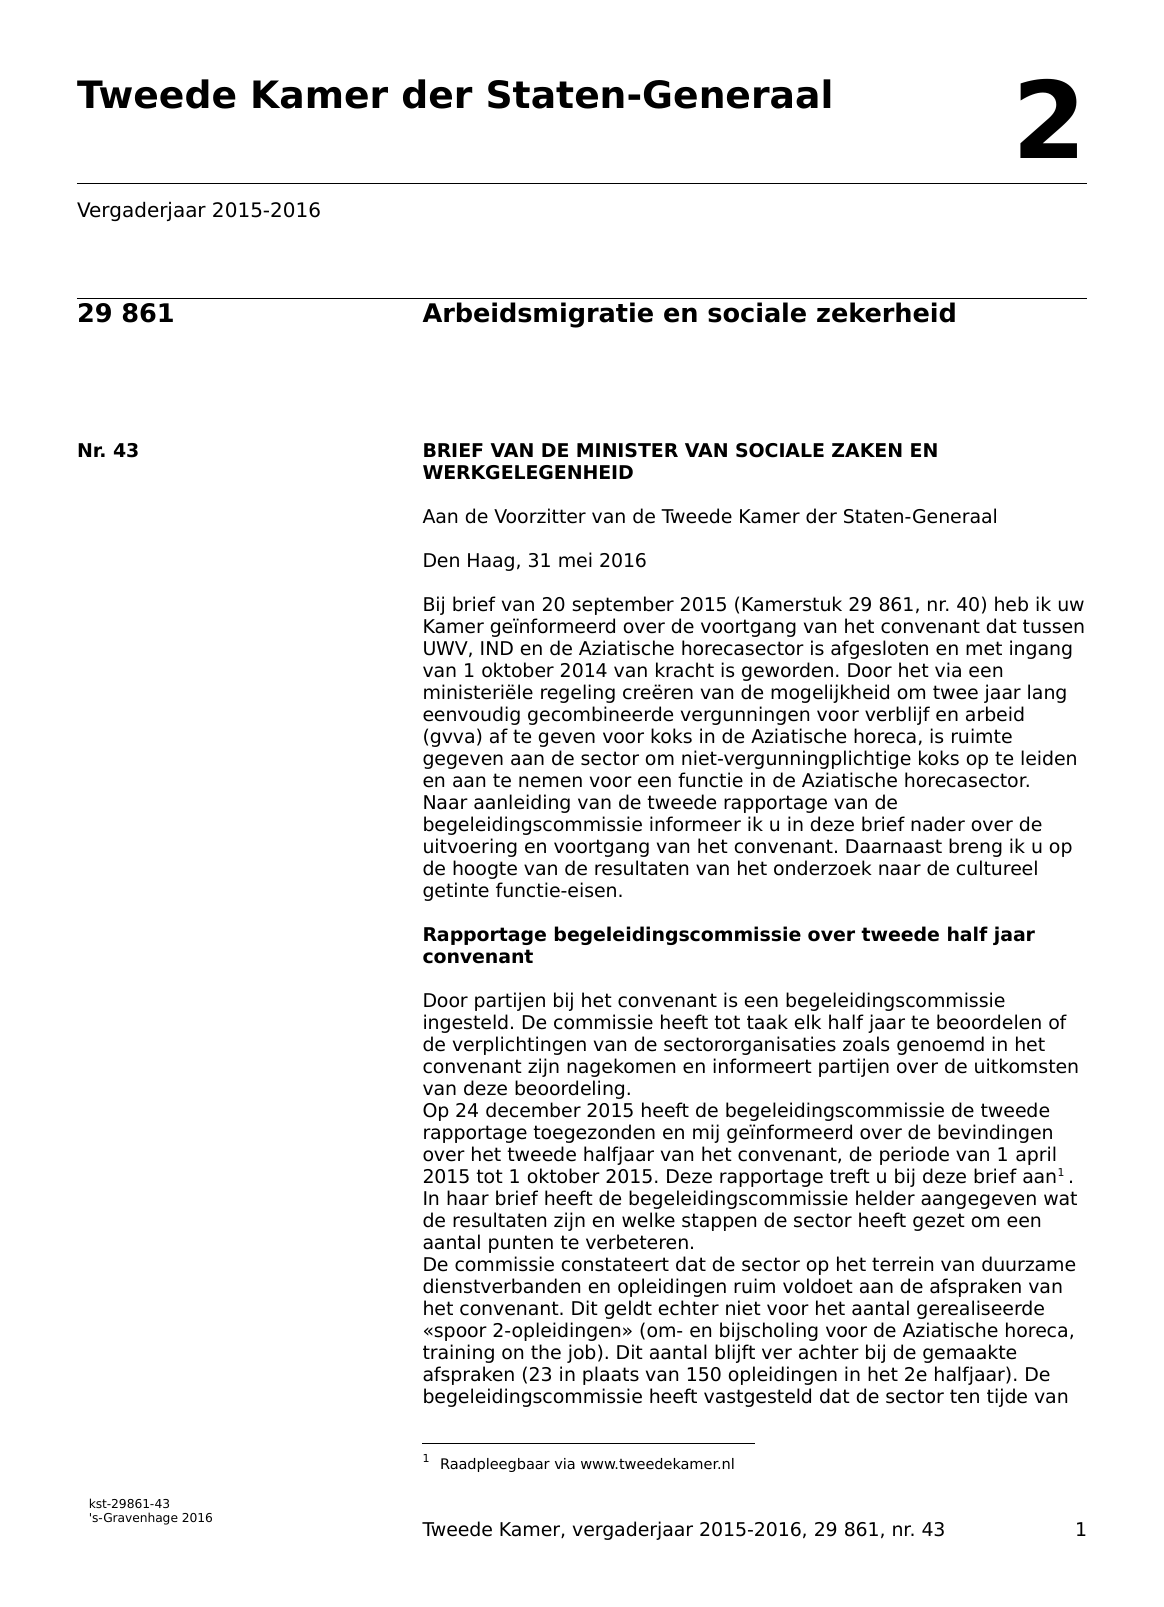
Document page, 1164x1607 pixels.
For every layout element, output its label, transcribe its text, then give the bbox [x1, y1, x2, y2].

text Op 24 december 2015 heeft de begeleidingscommissie de tweede rapportage toegezonden en mij geïnformeerd over de bevindingen over het tweede halfjaar van het convenant, de periode van 1 april 2015 tot 1 oktober 2015. Deze rapportage treft u bij deze brief aan. [422, 1100, 1087, 1188]
table_header 2 [886, 59, 1087, 183]
text 's-Gravenhage 2016 [88, 1511, 323, 1525]
table_header Tweede Kamer der Staten-Generaal [77, 59, 886, 183]
text Aan de Voorzitter van de Tweede Kamer der Staten-Generaal [422, 506, 1087, 528]
text Raadpleegbaar via www.tweedekamer.nl [422, 1452, 1087, 1474]
subtitle Nr. 43 BRIEF VAN DE MINISTER VAN SOCIALE ZAKEN EN WERKGELEGENHEID [77, 440, 1087, 484]
text Door partijen bij het convenant is een begeleidingscommissie ingesteld. De commissie heeft tot taak elk half jaar te beoordelen of de verplichtingen van de sectororganisaties zoals genoemd in het convenant zijn nagekomen en informeert partijen over de uitkomsten van deze beoordeling. [422, 990, 1087, 1100]
text De commissie constateert dat de sector op het terrein van duurzame dienstverbanden en opleidingen ruim voldoet aan de afspraken van het convenant. Dit geldt echter niet voor het aantal gerealiseerde «spoor 2-opleidingen» (om- en bijscholing voor de Aziatische horeca, training on the job). Dit aantal blijft ver achter bij de gemaakte afspraken (23 in plaats van 150 opleidingen in het 2e halfjaar). De begeleidingscommissie heeft vastgesteld dat de sector ten tijde van [422, 1254, 1087, 1408]
text In haar brief heeft de begeleidingscommissie helder aangegeven wat de resultaten zijn en welke stappen de sector heeft gezet om een aantal punten te verbeteren. [422, 1188, 1087, 1254]
subtitle 29 861 Arbeidsmigratie en sociale zekerheid [77, 299, 1087, 329]
text Naar aanleiding van de tweede rapportage van de begeleidingscommissie informeer ik u in deze brief nader over de uitvoering en voortgang van het convenant. Daarnaast breng ik u op de hoogte van de resultaten van het onderzoek naar de cultureel getinte functie-eisen. [422, 792, 1087, 902]
text kst-29861-43 [88, 1497, 323, 1511]
table_cell Vergaderjaar 2015-2016 [77, 184, 1087, 298]
subtitle Rapportage begeleidingscommissie over tweede half jaar convenant [422, 924, 1087, 968]
text Bij brief van 20 september 2015 (Kamerstuk 29 861, nr. 40) heb ik uw Kamer geïnformeerd over de voortgang van het convenant dat tussen UWV, IND en de Aziatische horecasector is afgesloten en met ingang van 1 oktober 2014 van kracht is geworden. Door het via een ministeriële regeling creëren van de mogelijkheid om twee jaar lang eenvoudig gecombineerde vergunningen voor verblijf en arbeid (gvva) af te geven voor koks in de Aziatische horeca, is ruimte gegeven aan de sector om niet-vergunningplichtige koks op te leiden en aan te nemen voor een functie in de Aziatische horecasector. [422, 594, 1087, 792]
text Den Haag, 31 mei 2016 [422, 550, 1087, 572]
